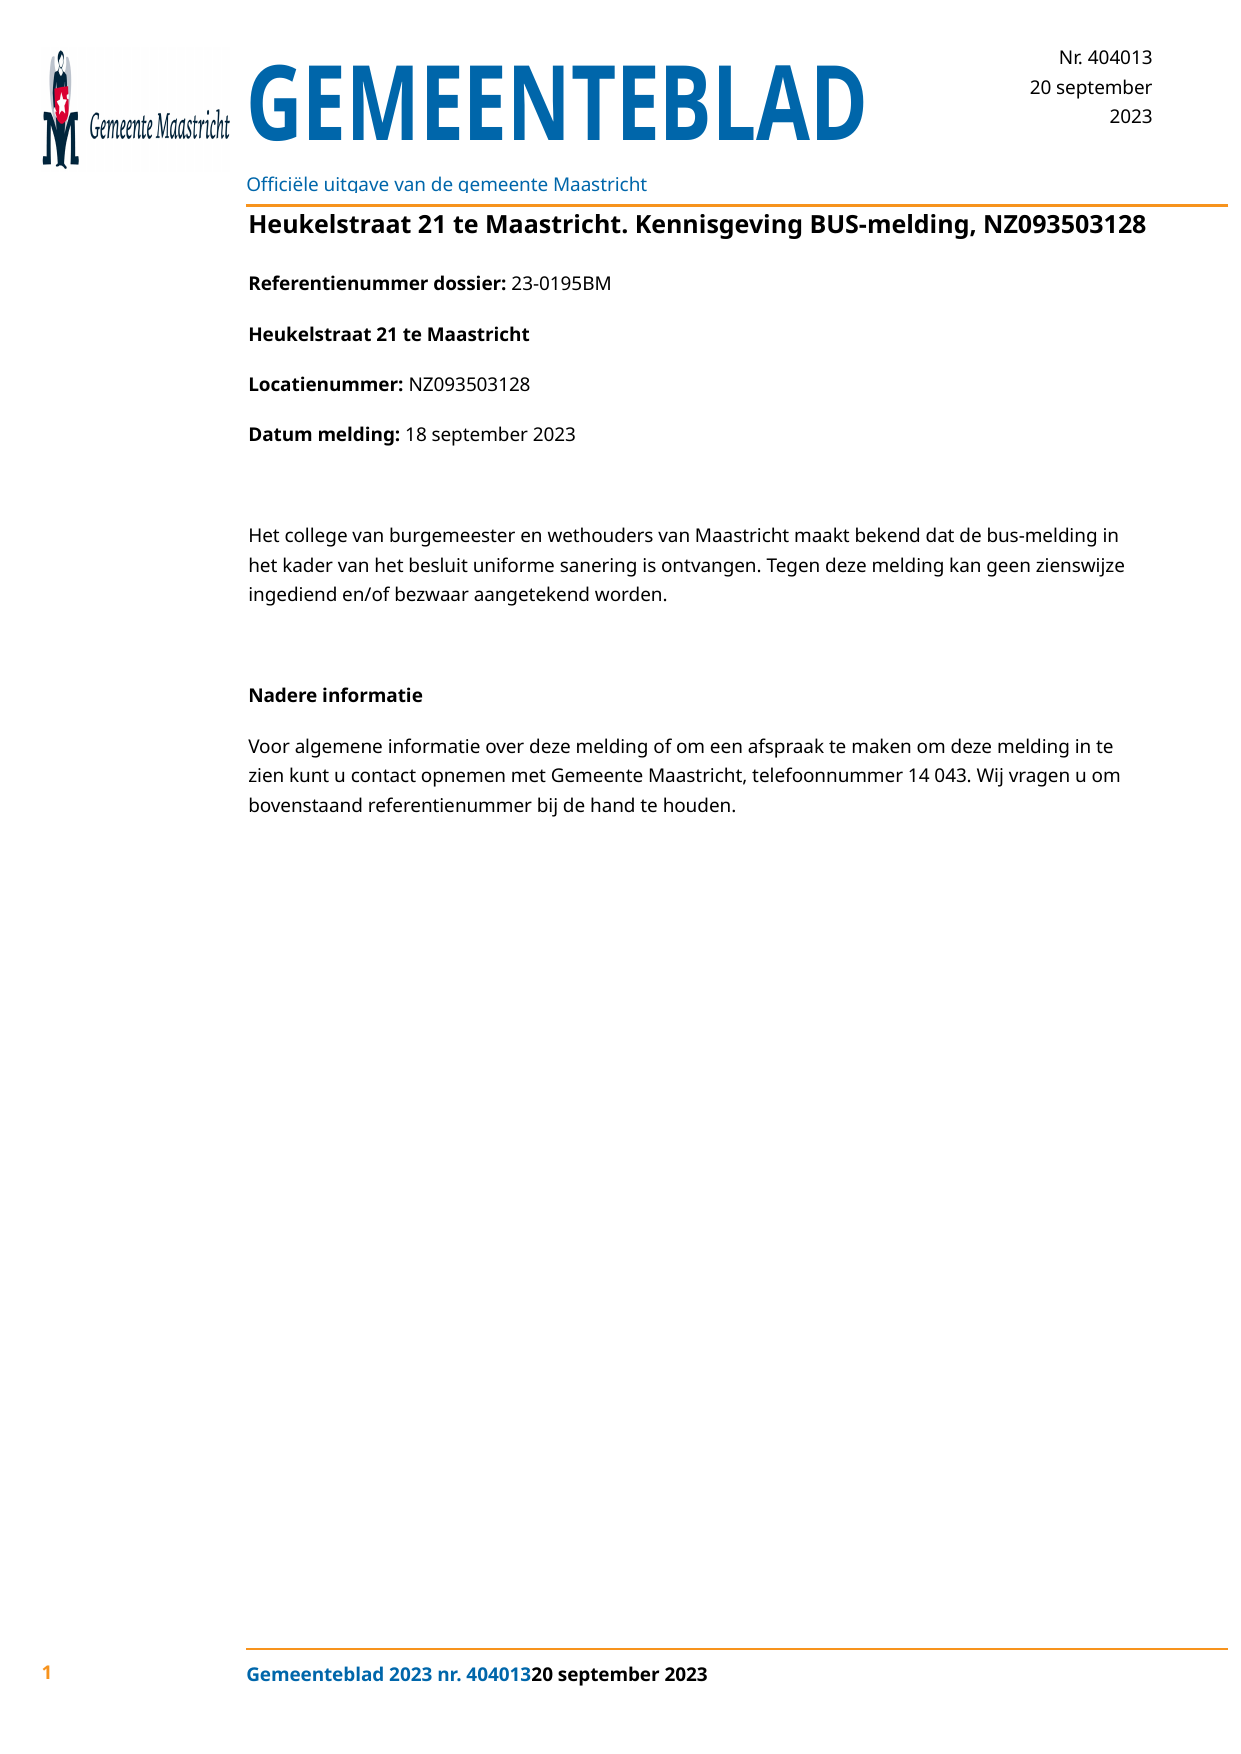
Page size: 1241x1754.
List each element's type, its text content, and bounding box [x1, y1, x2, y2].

text Heukelstraat 21 te Maastricht. Kennisgeving BUS-melding, NZ093503128 [248, 207, 1152, 241]
picture [41, 47, 231, 172]
text Heukelstraat 21 te Maastricht [248, 321, 1152, 346]
text Nadere informatie [248, 682, 1152, 708]
text Het college van burgemeester en wethouders van Maastricht maakt bekend dat de bus-melding in het kader van het besluit uniforme sanering is ontvangen. Tegen deze melding kan geen zienswijze ingediend en/of bezwaar aangetekend worden. [248, 522, 1152, 607]
text Voor algemene informatie over deze melding of om een afspraak te maken om deze melding in te zien kunt u contact opnemen met Gemeente Maastricht, telefoonnummer 14 043. Wij vragen u om bovenstaand referentienummer bij de hand te houden. [248, 733, 1152, 818]
text Locatienummer: NZ093503128 [248, 371, 1152, 397]
text Referentienummer dossier: 23-0195BM [248, 270, 1152, 296]
text Datum melding: 18 september 2023 [248, 422, 1152, 447]
